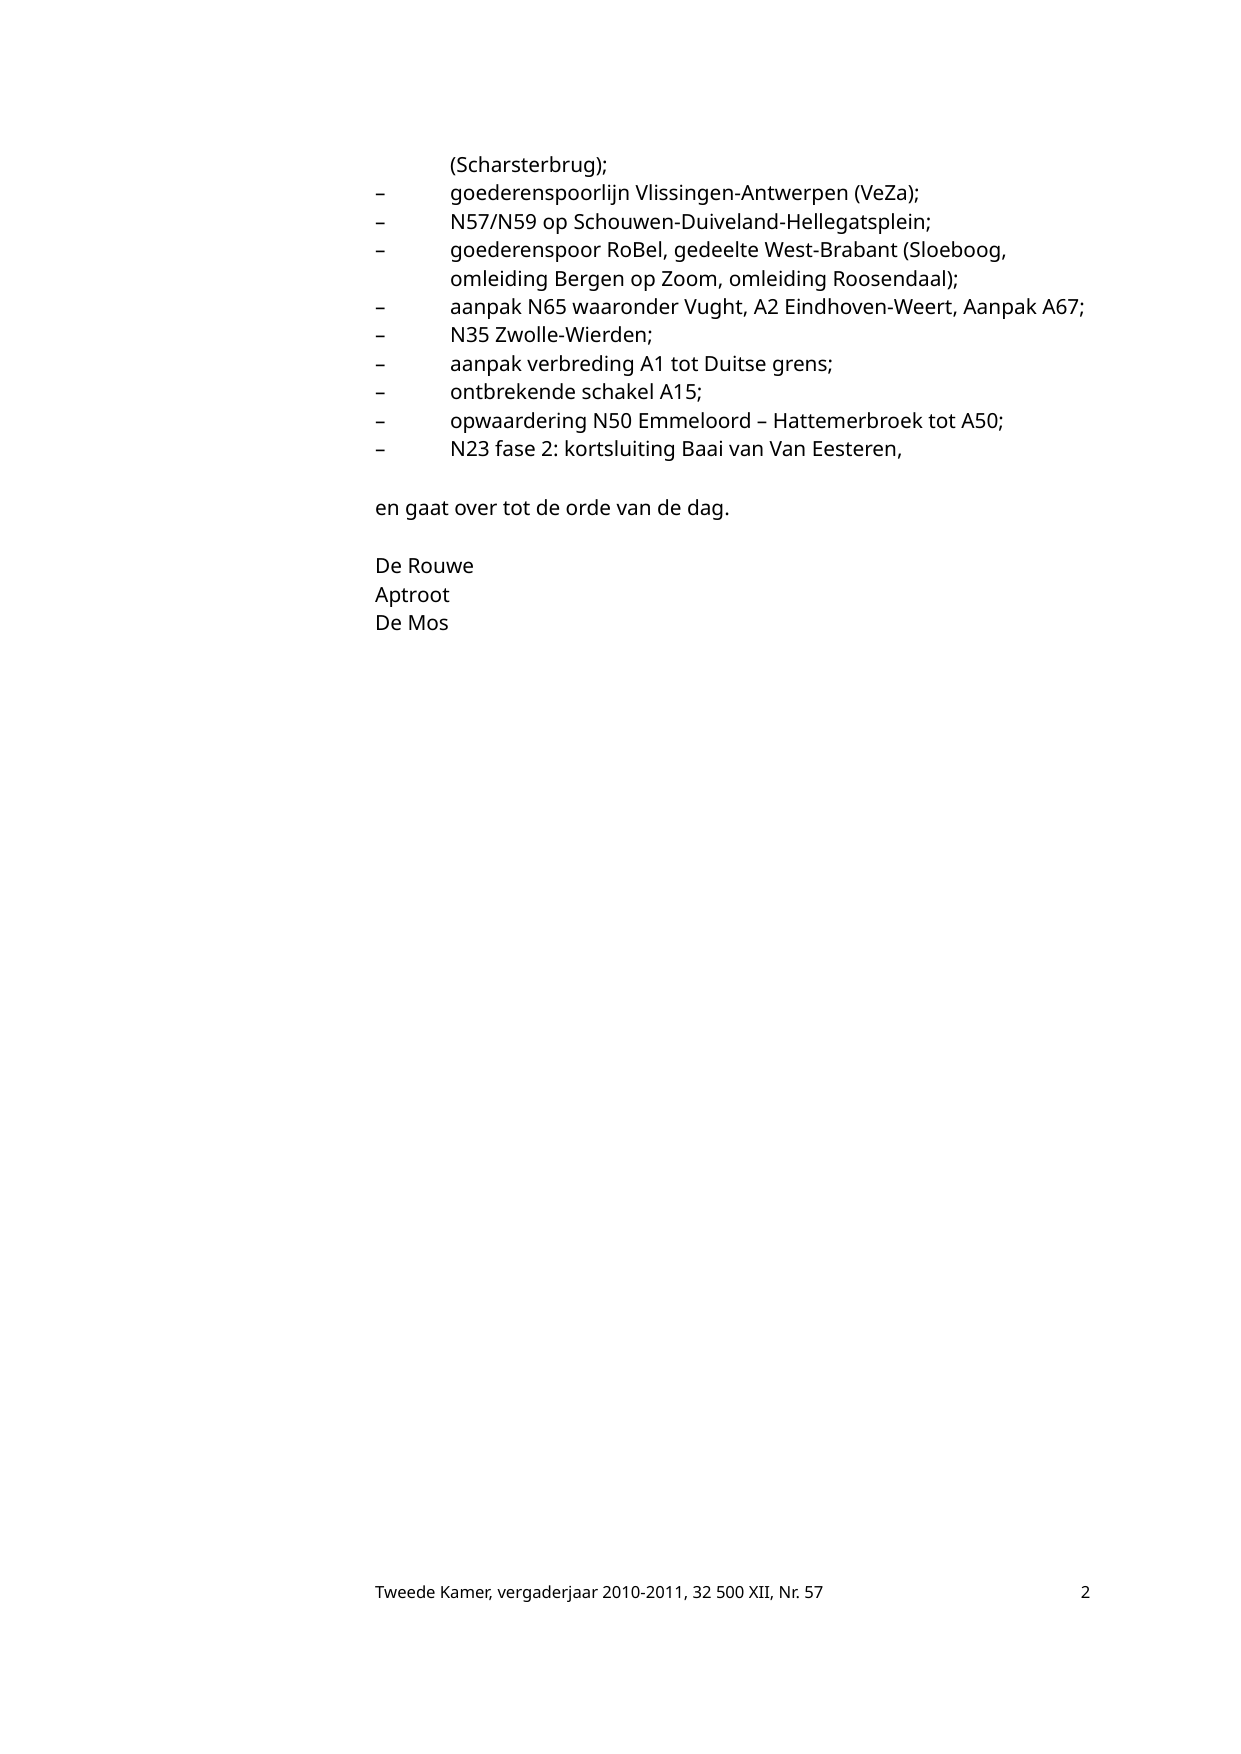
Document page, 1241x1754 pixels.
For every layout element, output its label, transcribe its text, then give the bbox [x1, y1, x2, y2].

list N23 fase 2: kortsluiting Baai van Van Eesteren, [375, 434, 1090, 463]
list goederenspoor RoBel, gedeelte West-Brabant (Sloeboog, omleiding Bergen op Zoom, omleiding Roosendaal); [375, 235, 1090, 292]
text Aptroot [375, 580, 1090, 608]
list (Scharsterbrug); [375, 150, 1090, 178]
list N57/N59 op Schouwen-Duiveland-Hellegatsplein; [375, 207, 1090, 235]
list ontbrekende schakel A15; [375, 377, 1090, 406]
list aanpak N65 waaronder Vught, A2 Eindhoven-Weert, Aanpak A67; [375, 292, 1090, 321]
list N35 Zwolle-Wierden; [375, 321, 1090, 349]
text en gaat over tot de orde van de dag. [375, 493, 1090, 521]
text De Rouwe [375, 551, 1090, 580]
list aanpak verbreding A1 tot Duitse grens; [375, 349, 1090, 377]
list opwaardering N50 Emmeloord – Hattemerbroek tot A50; [375, 406, 1090, 434]
text De Mos [375, 608, 1090, 637]
list goederenspoorlijn Vlissingen-Antwerpen (VeZa); [375, 178, 1090, 207]
